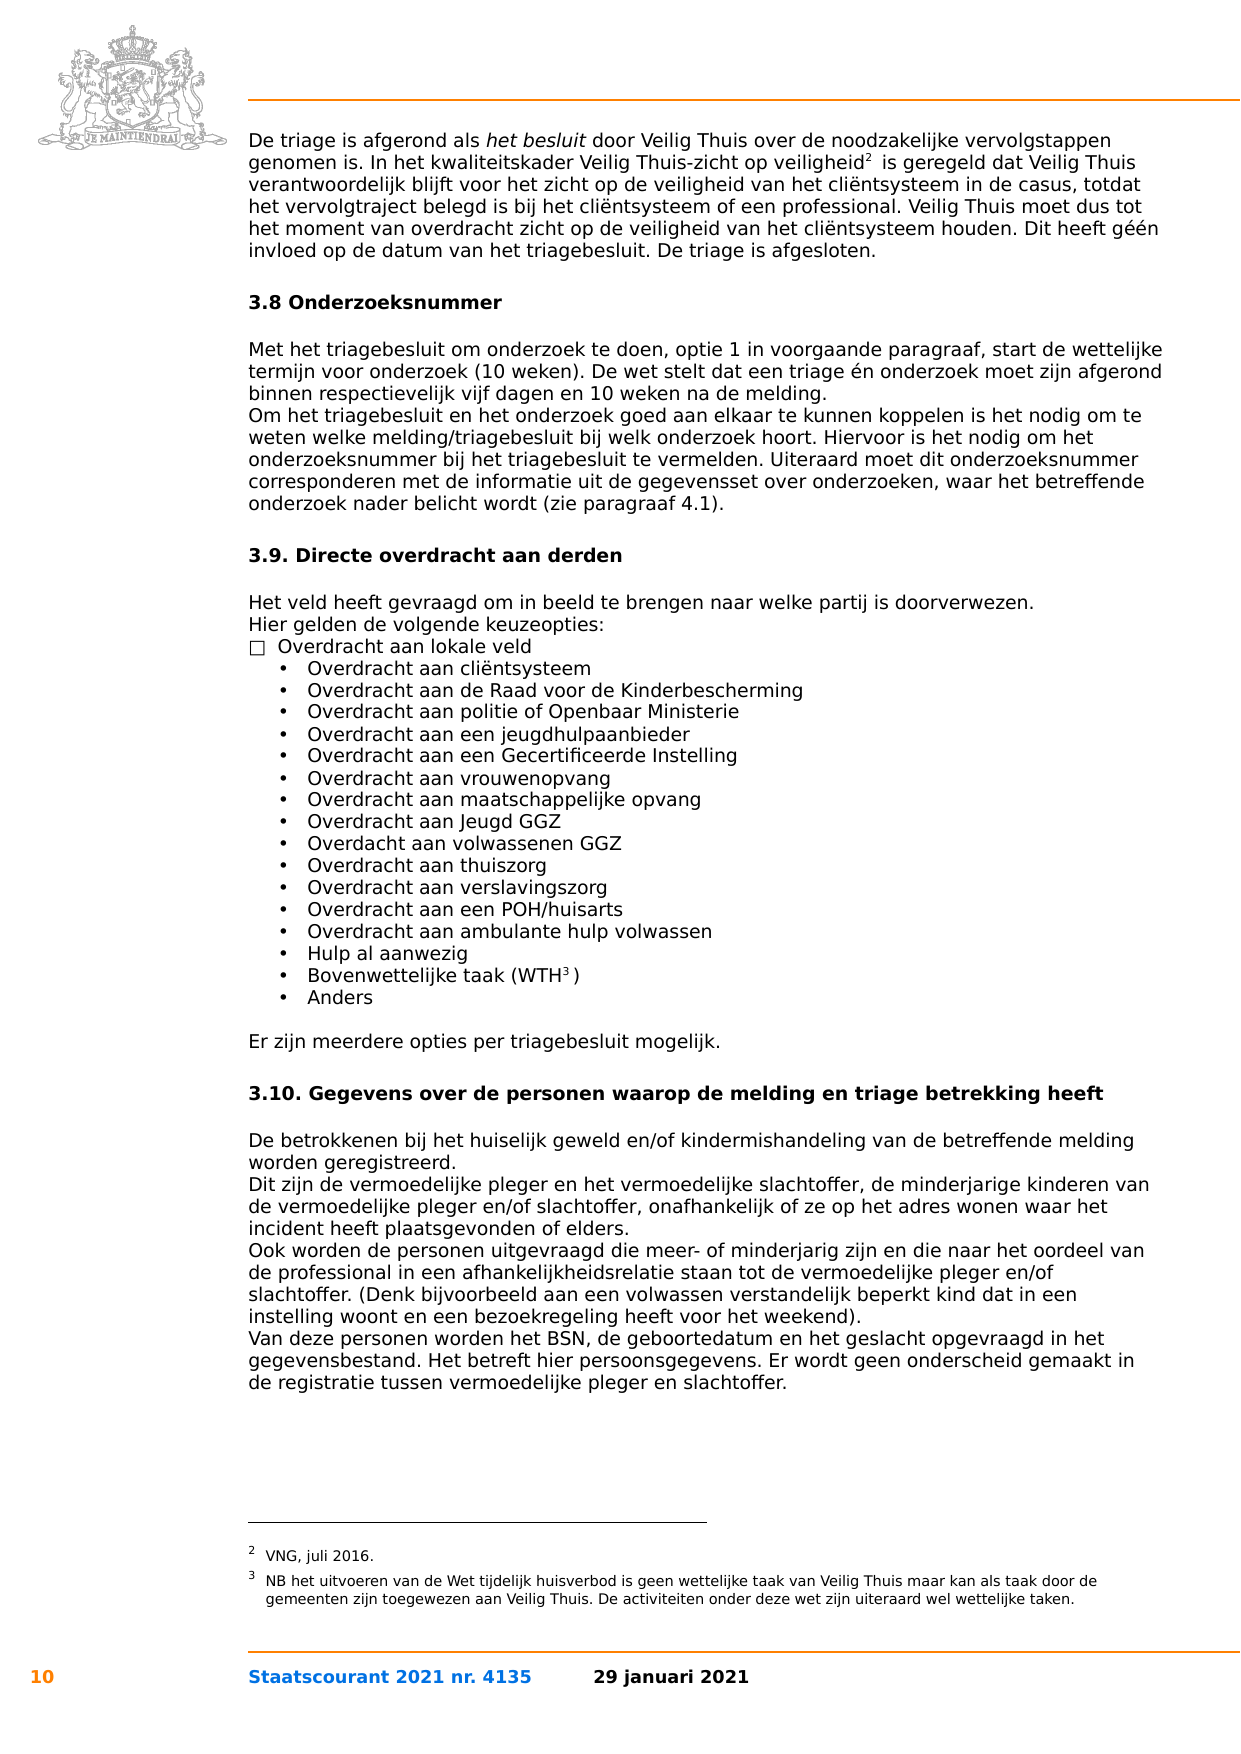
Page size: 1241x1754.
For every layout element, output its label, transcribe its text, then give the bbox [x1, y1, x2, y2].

text NB het uitvoeren van de Wet tijdelijk huisverbod is geen wettelijke taak van Veilig Thuis maar kan als taak door de gemeenten zijn toegewezen aan Veilig Thuis. De activiteiten onder deze wet zijn uiteraard wel wettelijke taken. [248, 1569, 1163, 1608]
text De triage is afgerond als het besluit door Veilig Thuis over de noodzakelijke vervolgstappen genomen is. In het kwaliteitskader Veilig Thuis-zicht op veiligheid is geregeld dat Veilig Thuis verantwoordelijk blijft voor het zicht op de veiligheid van het cliëntsysteem in de casus, totdat het vervolgtraject belegd is bij het cliëntsysteem of een professional. Veilig Thuis moet dus tot het moment van overdracht zicht op de veiligheid van het cliëntsysteem houden. Dit heeft géén invloed op de datum van het triagebesluit. De triage is afgesloten. [248, 130, 1163, 262]
picture [38, 25, 227, 150]
text Ook worden de personen uitgevraagd die meer- of minderjarig zijn en die naar het oordeel van de professional in een afhankelijkheidsrelatie staan tot de vermoedelijke pleger en/of slachtoffer. (Denk bijvoorbeeld aan een volwassen verstandelijk beperkt kind dat in een instelling woont en een bezoekregeling heeft voor het weekend). [248, 1240, 1163, 1328]
text Dit zijn de vermoedelijke pleger en het vermoedelijke slachtoffer, de minderjarige kinderen van de vermoedelijke pleger en/of slachtoffer, onafhankelijk of ze op het adres wonen waar het incident heeft plaatsgevonden of elders. [248, 1174, 1163, 1240]
text Het veld heeft gevraagd om in beeld te brengen naar welke partij is doorverwezen. [248, 592, 1163, 613]
text • Overdracht aan ambulante hulp volwassen [278, 921, 1163, 943]
subtitle 3.8 Onderzoeksnummer [248, 292, 1163, 314]
text • Overdracht aan verslavingszorg [278, 877, 1163, 899]
text Van deze personen worden het BSN, de geboortedatum en het geslacht opgevraagd in het gegevensbestand. Het betreft hier persoonsgegevens. Er wordt geen onderscheid gemaakt in de registratie tussen vermoedelijke pleger en slachtoffer. [248, 1328, 1163, 1394]
text • Overdracht aan Jeugd GGZ [278, 811, 1163, 833]
text • Overdacht aan volwassenen GGZ [278, 833, 1163, 855]
text □ Overdracht aan lokale veld [248, 636, 1163, 657]
text Met het triagebesluit om onderzoek te doen, optie 1 in voorgaande paragraaf, start de wettelijke termijn voor onderzoek (10 weken). De wet stelt dat een triage én onderzoek moet zijn afgerond binnen respectievelijk vijf dagen en 10 weken na de melding. [248, 339, 1163, 405]
text • Hulp al aanwezig [278, 943, 1163, 965]
text Om het triagebesluit en het onderzoek goed aan elkaar te kunnen koppelen is het nodig om te weten welke melding/triagebesluit bij welk onderzoek hoort. Hiervoor is het nodig om het onderzoeksnummer bij het triagebesluit te vermelden. Uiteraard moet dit onderzoeksnummer corresponderen met de informatie uit de gegevensset over onderzoeken, waar het betreffende onderzoek nader belicht wordt (zie paragraaf 4.1). [248, 405, 1163, 514]
text • Overdracht aan cliëntsysteem [278, 657, 1163, 679]
subtitle 3.10. Gegevens over de personen waarop de melding en triage betrekking heeft [248, 1083, 1163, 1105]
text • Bovenwettelijke taak (WTH) [278, 965, 1163, 987]
text • Overdracht aan een Gecertificeerde Instelling [278, 745, 1163, 767]
text • Overdracht aan de Raad voor de Kinderbescherming [278, 679, 1163, 701]
text • Overdracht aan maatschappelijke opvang [278, 789, 1163, 811]
text • Overdracht aan een POH/huisarts [278, 899, 1163, 921]
text • Anders [278, 987, 1163, 1009]
text VNG, juli 2016. [248, 1544, 1163, 1566]
subtitle 3.9. Directe overdracht aan derden [248, 544, 1163, 567]
text • Overdracht aan een jeugdhulpaanbieder [278, 723, 1163, 745]
text • Overdracht aan thuiszorg [278, 855, 1163, 877]
text • Overdracht aan politie of Openbaar Ministerie [278, 701, 1163, 723]
text Hier gelden de volgende keuzeopties: [248, 613, 1163, 636]
text • Overdracht aan vrouwenopvang [278, 767, 1163, 789]
text Er zijn meerdere opties per triagebesluit mogelijk. [248, 1031, 1163, 1053]
text De betrokkenen bij het huiselijk geweld en/of kindermishandeling van de betreffende melding worden geregistreerd. [248, 1130, 1163, 1174]
